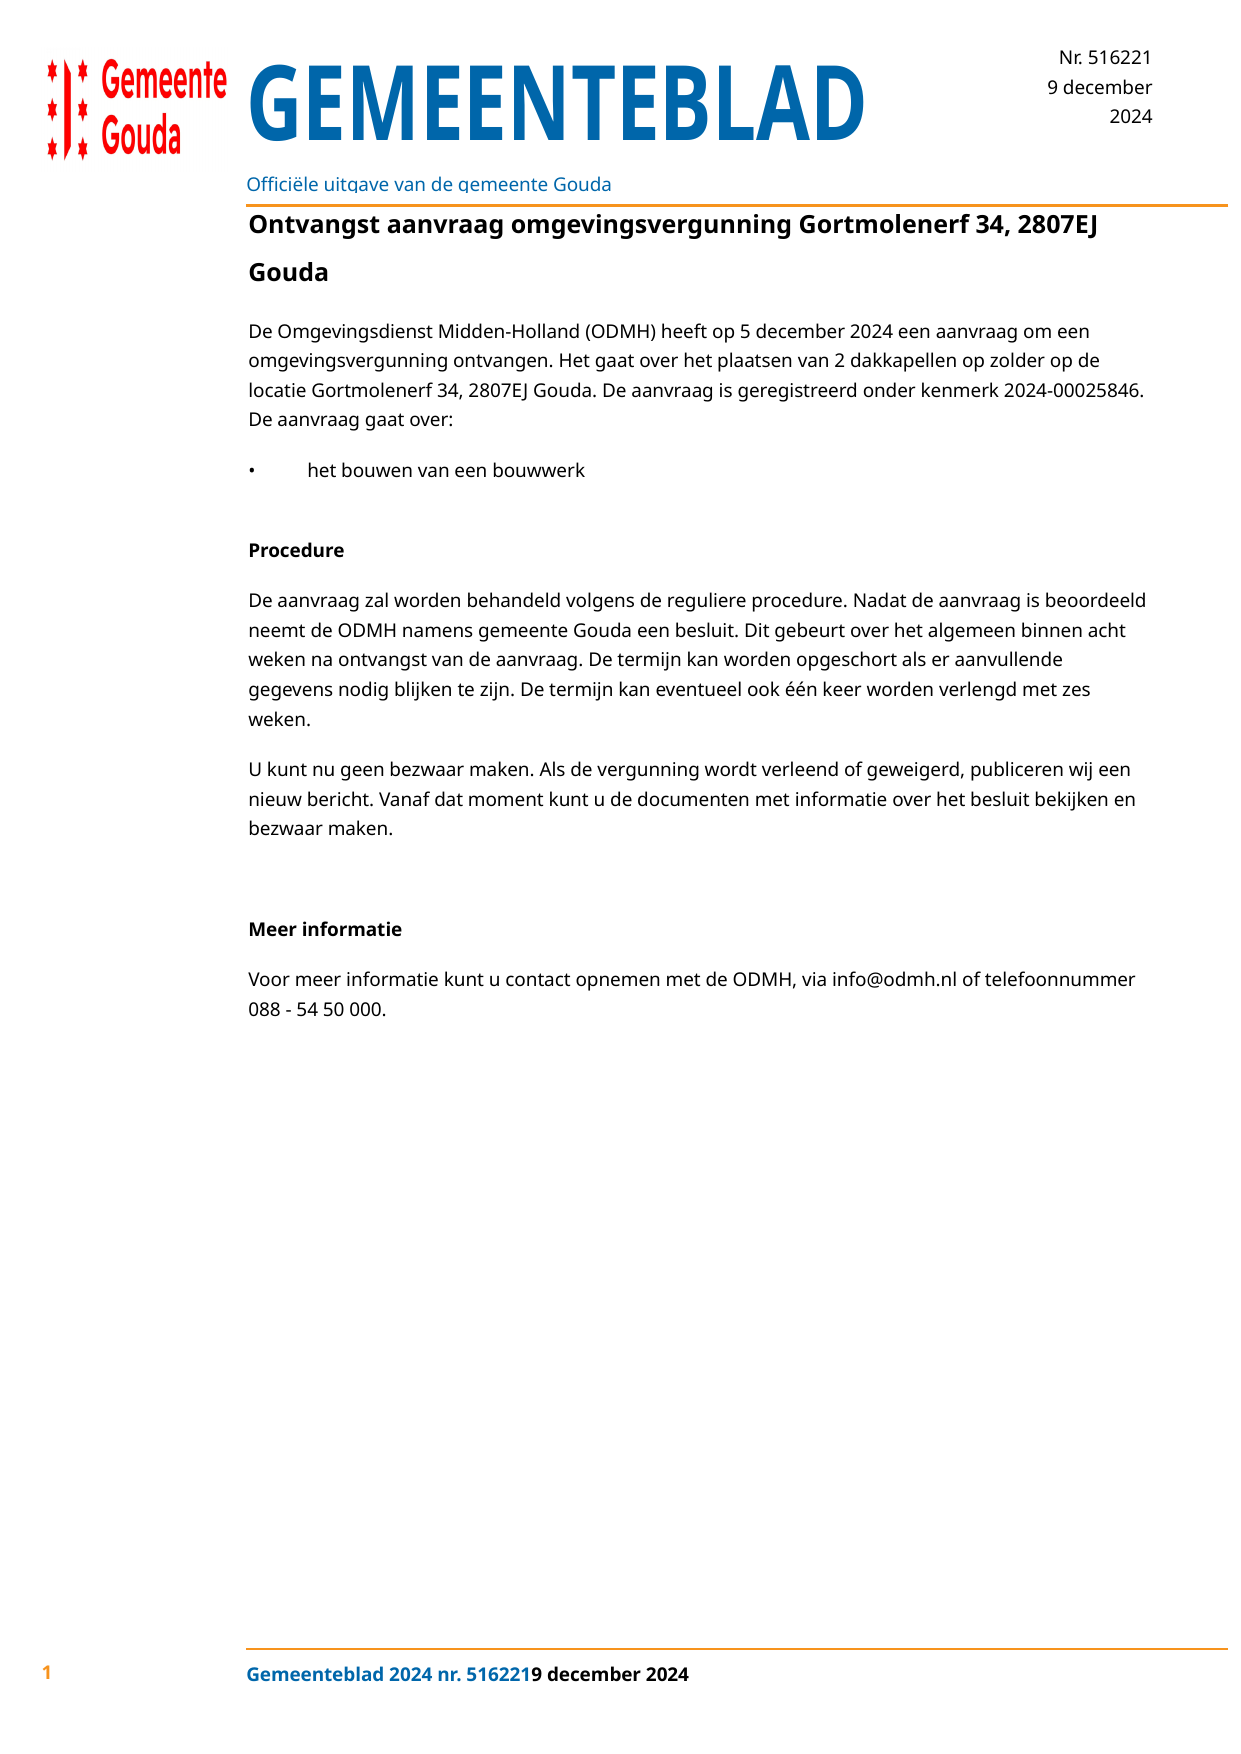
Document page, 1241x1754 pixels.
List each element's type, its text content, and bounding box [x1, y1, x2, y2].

text U kunt nu geen bezwaar maken. Als de vergunning wordt verleend of geweigerd, publiceren wij een nieuw bericht. Vanaf dat moment kunt u de documenten met informatie over het besluit bekijken en bezwaar maken. [248, 756, 1152, 841]
text De Omgevingsdienst Midden-Holland (ODMH) heeft op 5 december 2024 een aanvraag om een omgevingsvergunning ontvangen. Het gaat over het plaatsen van 2 dakkapellen op zolder op de locatie Gortmolenerf 34, 2807EJ Gouda. De aanvraag is geregistreerd onder kenmerk 2024-00025846. De aanvraag gaat over: [248, 318, 1152, 432]
text Meer informatie [248, 916, 1152, 942]
list het bouwen van een bouwwerk [248, 457, 1152, 483]
text De aanvraag zal worden behandeld volgens de reguliere procedure. Nadat de aanvraag is beoordeeld neemt de ODMH namens gemeente Gouda een besluit. Dit gebeurt over het algemeen binnen acht weken na ontvangst van de aanvraag. De termijn kan worden opgeschort als er aanvullende gegevens nodig blijken te zijn. De termijn kan eventueel ook één keer worden verlengd met zes weken. [248, 587, 1152, 732]
text Ontvangst aanvraag omgevingsvergunning Gortmolenerf 34, 2807EJ Gouda [248, 207, 1152, 288]
picture [41, 47, 231, 172]
text Procedure [248, 537, 1152, 563]
text Voor meer informatie kunt u contact opnemen met de ODMH, via info@odmh.nl of telefoonnummer 088 - 54 50 000. [248, 967, 1152, 1022]
